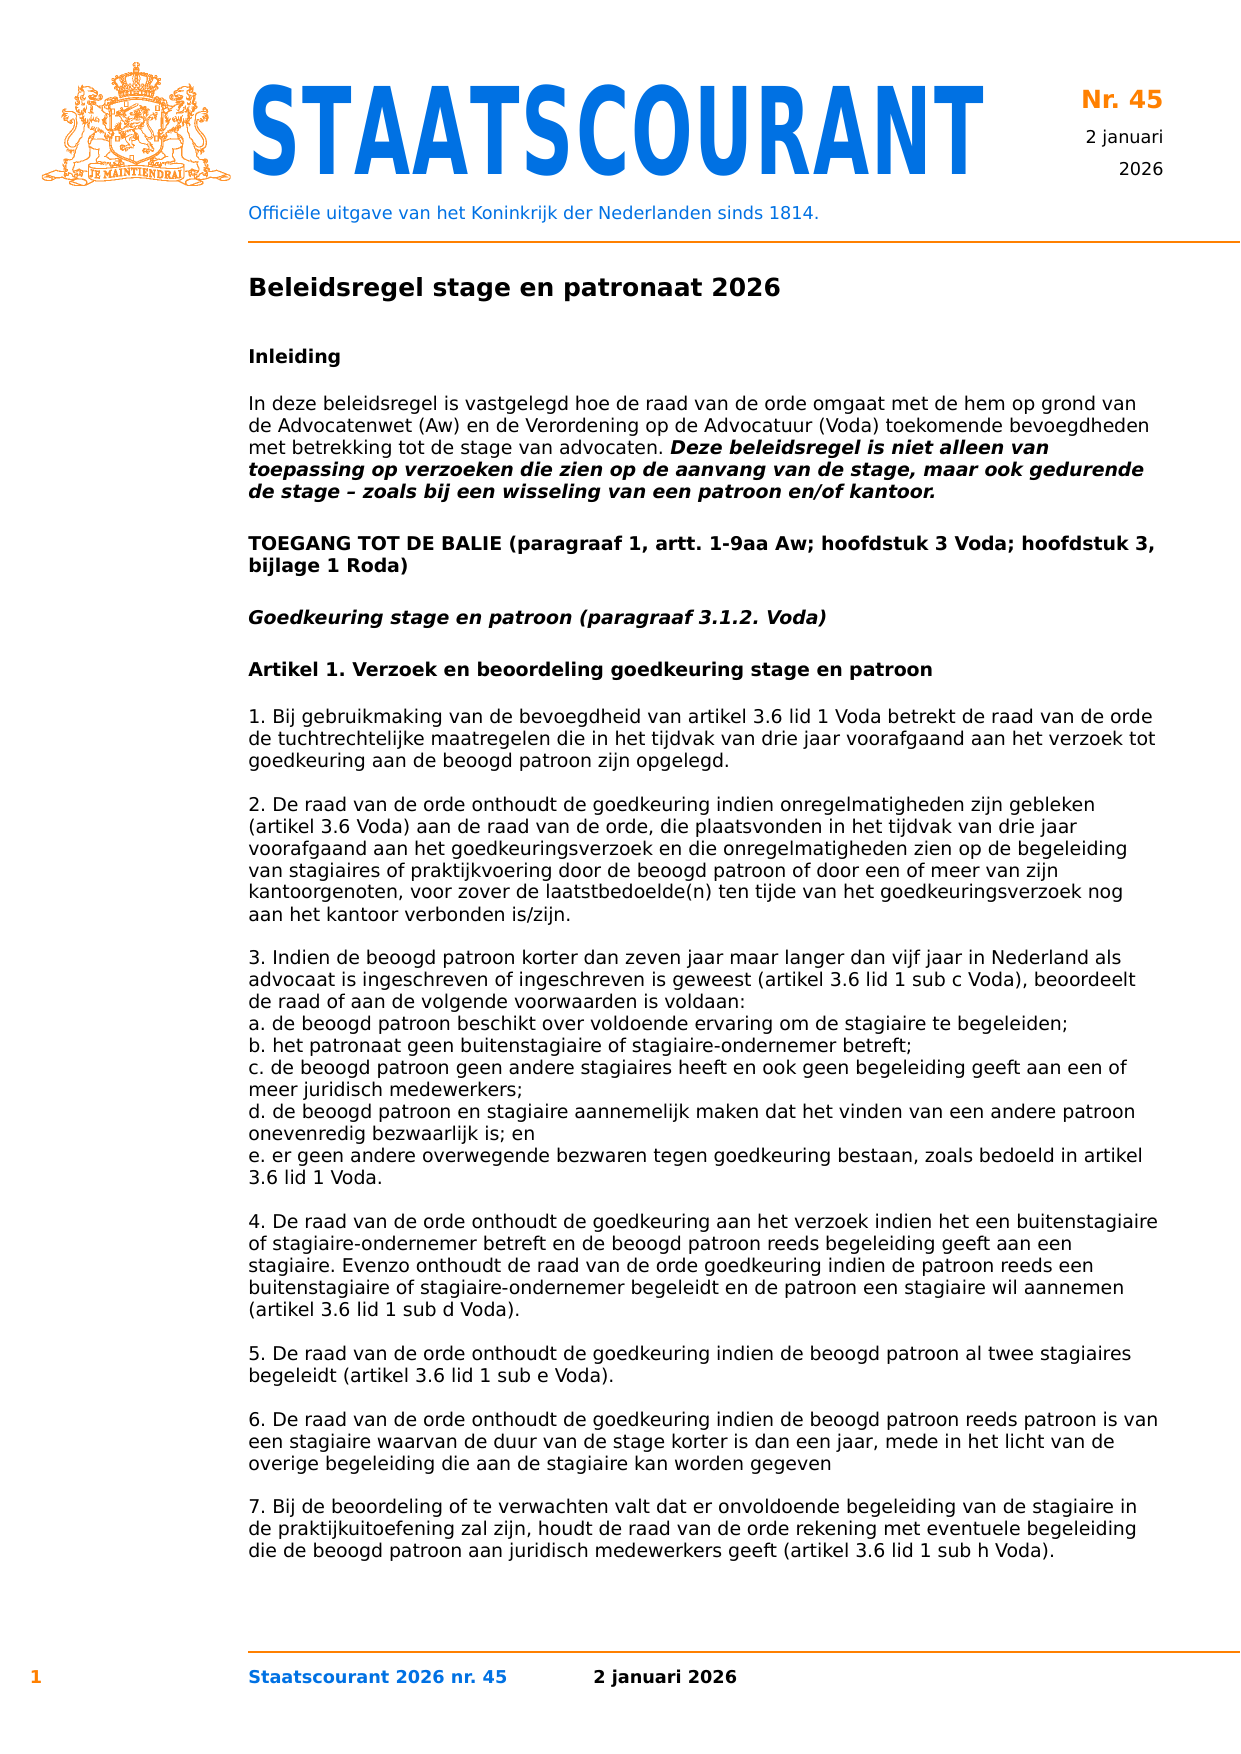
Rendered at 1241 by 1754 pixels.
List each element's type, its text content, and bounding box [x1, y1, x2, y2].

subtitle TOEGANG TOT DE BALIE (paragraaf 1, artt. 1-9aa Aw; hoofdstuk 3 Voda; hoofdstuk 3, bijlage 1 Roda) [248, 533, 1163, 577]
text 4. De raad van de orde onthoudt de goedkeuring aan het verzoek indien het een buitenstagiaire of stagiaire-ondernemer betreft en de beoogd patroon reeds begeleiding geeft aan een stagiaire. Evenzo onthoudt de raad van de orde goedkeuring indien de patroon reeds een buitenstagiaire of stagiaire-ondernemer begeleidt en de patroon een stagiaire wil aannemen (artikel 3.6 lid 1 sub d Voda). [248, 1211, 1163, 1321]
text c. de beoogd patroon geen andere stagiaires heeft en ook geen begeleiding geeft aan een of meer juridisch medewerkers; [248, 1057, 1163, 1101]
subtitle Goedkeuring stage en patroon (paragraaf 3.1.2. Voda) [248, 607, 1163, 629]
picture [41, 62, 231, 186]
text d. de beoogd patroon en stagiaire aannemelijk maken dat het vinden van een andere patroon onevenredig bezwaarlijk is; en [248, 1101, 1163, 1145]
text In deze beleidsregel is vastgelegd hoe de raad van de orde omgaat met de hem op grond van de Advocatenwet (Aw) en de Verordening op de Advocatuur (Voda) toekomende bevoegdheden met betrekking tot de stage van advocaten. Deze beleidsregel is niet alleen van toepassing op verzoeken die zien op de aanvang van de stage, maar ook gedurende de stage – zoals bij een wisseling van een patroon en/of kantoor. [248, 393, 1163, 503]
subtitle Beleidsregel stage en patronaat 2026 [248, 273, 1163, 302]
text 1. Bij gebruikmaking van de bevoegdheid van artikel 3.6 lid 1 Voda betrekt de raad van de orde de tuchtrechtelijke maatregelen die in het tijdvak van drie jaar voorafgaand aan het verzoek tot goedkeuring aan de beoogd patroon zijn opgelegd. [248, 706, 1163, 772]
text 6. De raad van de orde onthoudt de goedkeuring indien de beoogd patroon reeds patroon is van een stagiaire waarvan de duur van de stage korter is dan een jaar, mede in het licht van de overige begeleiding die aan de stagiaire kan worden gegeven [248, 1408, 1163, 1474]
table_cell Officiële uitgave van het Koninkrijk der Nederlanden sinds 1814. [248, 203, 1240, 241]
table_header [25, 62, 248, 241]
text b. het patronaat geen buitenstagiaire of stagiaire-ondernemer betreft; [248, 1035, 1163, 1057]
table_cell 2 januari [998, 121, 1240, 153]
table_header STAATSCOURANT [248, 62, 998, 203]
text 7. Bij de beoordeling of te verwachten valt dat er onvoldoende begeleiding van de stagiaire in de praktijkuitoefening zal zijn, houdt de raad van de orde rekening met eventuele begeleiding die de beoogd patroon aan juridisch medewerkers geeft (artikel 3.6 lid 1 sub h Voda). [248, 1496, 1163, 1562]
subtitle Inleiding [248, 346, 1163, 368]
table_header Nr. 45 [998, 62, 1240, 121]
text 5. De raad van de orde onthoudt de goedkeuring indien de beoogd patroon al twee stagiaires begeleidt (artikel 3.6 lid 1 sub e Voda). [248, 1343, 1163, 1387]
text a. de beoogd patroon beschikt over voldoende ervaring om de stagiaire te begeleiden; [248, 1013, 1163, 1035]
text 2. De raad van de orde onthoudt de goedkeuring indien onregelmatigheden zijn gebleken (artikel 3.6 Voda) aan de raad van de orde, die plaatsvonden in het tijdvak van drie jaar voorafgaand aan het goedkeuringsverzoek en die onregelmatigheden zien op de begeleiding van stagiaires of praktijkvoering door de beoogd patroon of door een of meer van zijn kantoorgenoten, voor zover de laatstbedoelde(n) ten tijde van het goedkeuringsverzoek nog aan het kantoor verbonden is/zijn. [248, 793, 1163, 925]
subtitle Artikel 1. Verzoek en beoordeling goedkeuring stage en patroon [248, 659, 1163, 681]
text 3. Indien de beoogd patroon korter dan zeven jaar maar langer dan vijf jaar in Nederland als advocaat is ingeschreven of ingeschreven is geweest (artikel 3.6 lid 1 sub c Voda), beoordeelt de raad of aan de volgende voorwaarden is voldaan: [248, 947, 1163, 1013]
text e. er geen andere overwegende bezwaren tegen goedkeuring bestaan, zoals bedoeld in artikel 3.6 lid 1 Voda. [248, 1145, 1163, 1189]
table_cell 2026 [998, 153, 1240, 203]
